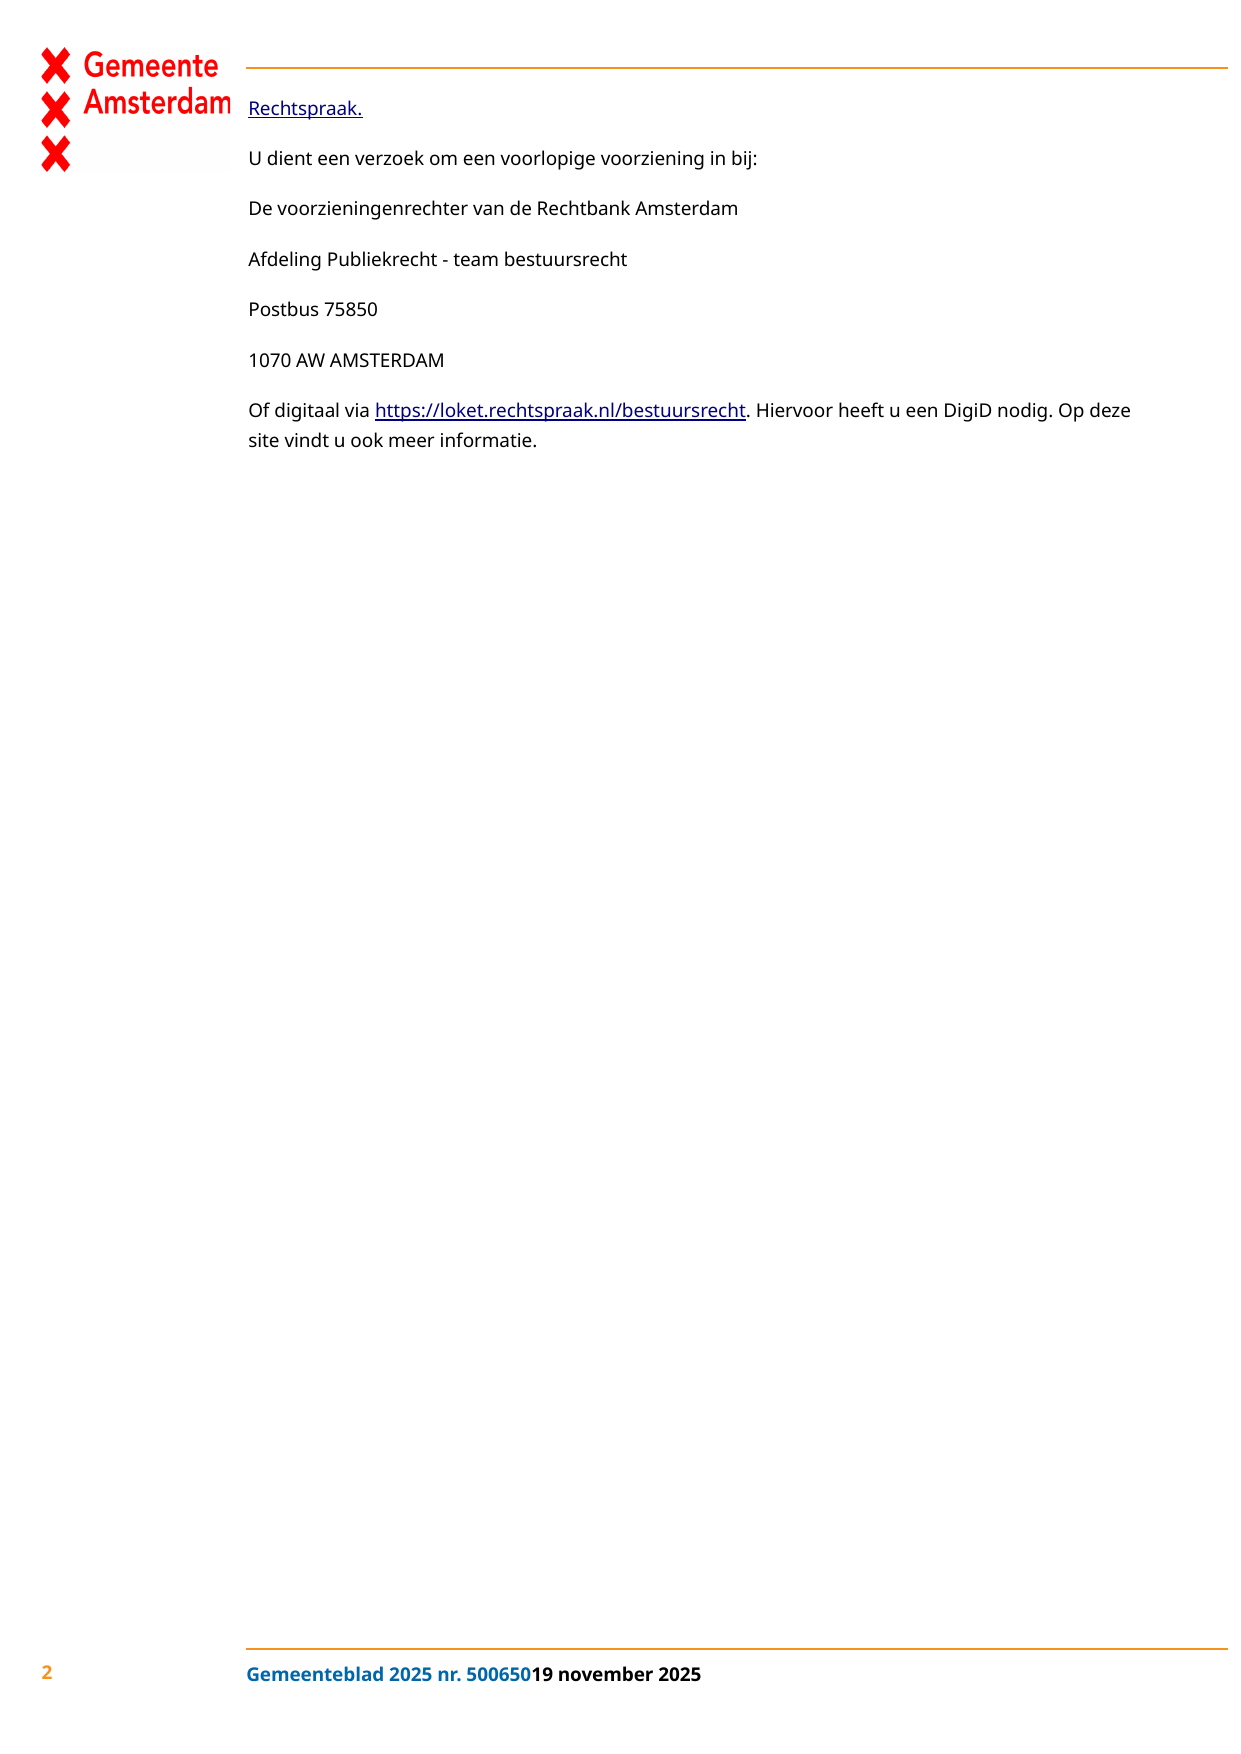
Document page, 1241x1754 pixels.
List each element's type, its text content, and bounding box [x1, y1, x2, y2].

text 1070 AW AMSTERDAM [248, 347, 1152, 373]
text Postbus 75850 [248, 296, 1152, 322]
text De voorzieningenrechter van de Rechtbank Amsterdam [248, 196, 1152, 221]
picture [41, 47, 231, 172]
text Of digitaal via https://loket.rechtspraak.nl/bestuursrecht. Hiervoor heeft u een DigiD nodig. Op deze site vindt u ook meer informatie. [248, 397, 1152, 453]
text U dient een verzoek om een voorlopige voorziening in bij: [248, 145, 1152, 171]
text Rechtspraak. [248, 95, 1152, 121]
text Afdeling Publiekrecht - team bestuursrecht [248, 246, 1152, 272]
